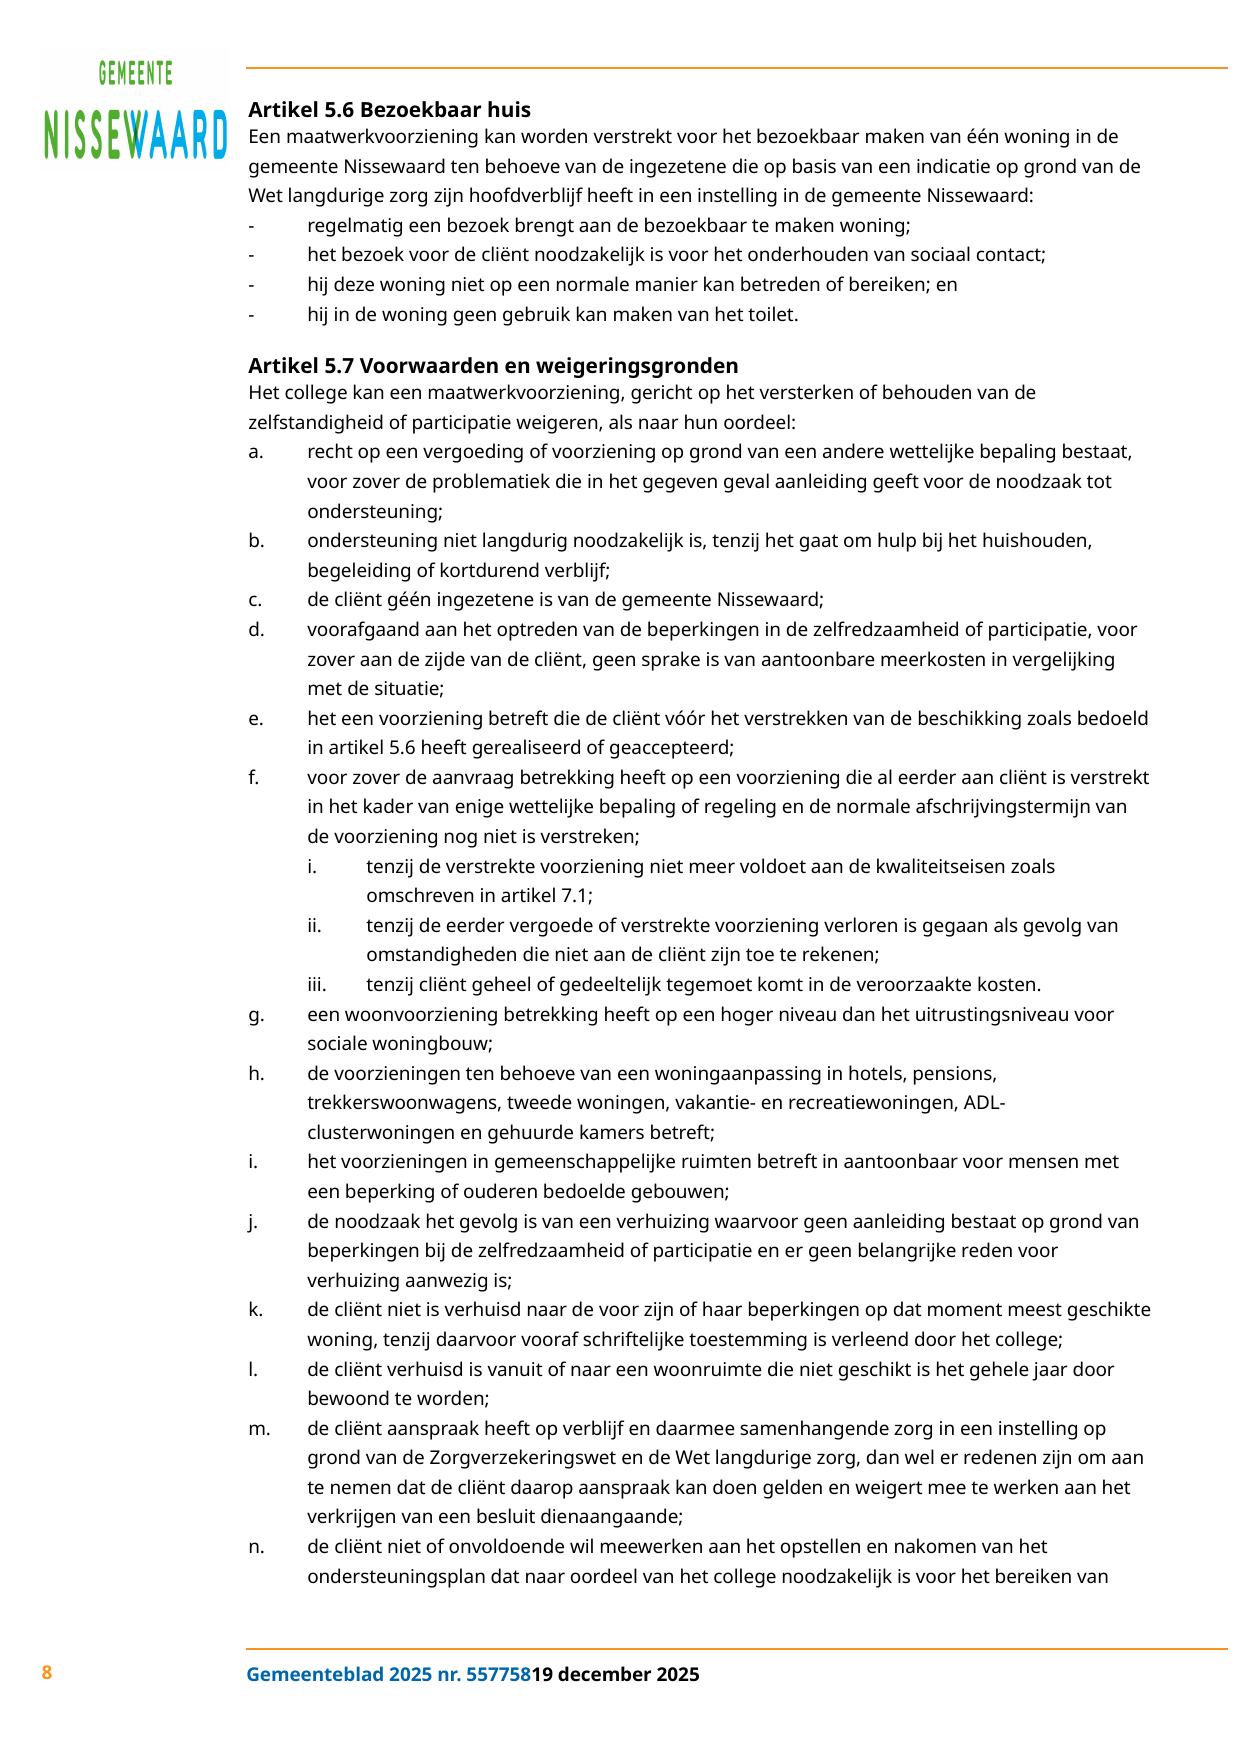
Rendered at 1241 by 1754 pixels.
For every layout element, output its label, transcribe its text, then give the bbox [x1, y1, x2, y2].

list voor zover de aanvraag betrekking heeft op een voorziening die al eerder aan cliënt is verstrekt in het kader van enige wettelijke bepaling of regeling en de normale afschrijvingstermijn van de voorziening nog niet is verstreken; [248, 764, 1152, 849]
list de noodzaak het gevolg is van een verhuizing waarvoor geen aanleiding bestaat op grond van beperkingen bij de zelfredzaamheid of participatie en er geen belangrijke reden voor verhuizing aanwezig is; [248, 1208, 1152, 1293]
text Het college kan een maatwerkvoorziening, gericht op het versterken of behouden van de zelfstandigheid of participatie weigeren, als naar hun oordeel: [248, 379, 1152, 435]
list tenzij de eerder vergoede of verstrekte voorziening verloren is gegaan als gevolg van omstandigheden die niet aan de cliënt zijn toe te rekenen; [307, 912, 1152, 967]
list de cliënt niet of onvoldoende wil meewerken aan het opstellen en nakomen van het ondersteuningsplan dat naar oordeel van het college noodzakelijk is voor het bereiken van [248, 1533, 1152, 1589]
list ondersteuning niet langdurig noodzakelijk is, tenzij het gaat om hulp bij het huishouden, begeleiding of kortdurend verblijf; [248, 527, 1152, 583]
text Artikel 5.7 Voorwaarden en weigeringsgronden [248, 351, 1152, 379]
list recht op een vergoeding of voorziening op grond van een andere wettelijke bepaling bestaat, voor zover de problematiek die in het gegeven geval aanleiding geeft voor de noodzaak tot ondersteuning; [248, 439, 1152, 524]
list de cliënt niet is verhuisd naar de voor zijn of haar beperkingen op dat moment meest geschikte woning, tenzij daarvoor vooraf schriftelijke toestemming is verleend door het college; [248, 1297, 1152, 1352]
list hij in de woning geen gebruik kan maken van het toilet. [248, 301, 1152, 326]
list tenzij cliënt geheel of gedeeltelijk tegemoet komt in de veroorzaakte kosten. [307, 971, 1152, 997]
text Artikel 5.6 Bezoekbaar huis [248, 95, 1152, 123]
list het een voorziening betreft die de cliënt vóór het verstrekken van de beschikking zoals bedoeld in artikel 5.6 heeft gerealiseerd of geaccepteerd; [248, 705, 1152, 760]
list regelmatig een bezoek brengt aan de bezoekbaar te maken woning; [248, 212, 1152, 238]
list de cliënt verhuisd is vanuit of naar een woonruimte die niet geschikt is het gehele jaar door bewoond te worden; [248, 1356, 1152, 1411]
list voorafgaand aan het optreden van de beperkingen in de zelfredzaamheid of participatie, voor zover aan de zijde van de cliënt, geen sprake is van aantoonbare meerkosten in vergelijking met de situatie; [248, 616, 1152, 701]
list de cliënt géén ingezetene is van de gemeente Nissewaard; [248, 587, 1152, 612]
picture [41, 47, 231, 172]
list een woonvoorziening betrekking heeft op een hoger niveau dan het uitrustingsniveau voor sociale woningbouw; [248, 1001, 1152, 1056]
text Een maatwerkvoorziening kan worden verstrekt voor het bezoekbaar maken van één woning in de gemeente Nissewaard ten behoeve van de ingezetene die op basis van een indicatie op grond van de Wet langdurige zorg zijn hoofdverblijf heeft in een instelling in de gemeente Nissewaard: [248, 123, 1152, 208]
list het voorzieningen in gemeenschappelijke ruimten betreft in aantoonbaar voor mensen met een beperking of ouderen bedoelde gebouwen; [248, 1149, 1152, 1204]
list hij deze woning niet op een normale manier kan betreden of bereiken; en [248, 271, 1152, 297]
list de cliënt aanspraak heeft op verblijf en daarmee samenhangende zorg in een instelling op grond van de Zorgverzekeringswet en de Wet langdurige zorg, dan wel er redenen zijn om aan te nemen dat de cliënt daarop aanspraak kan doen gelden en weigert mee te werken aan het verkrijgen van een besluit dienaangaande; [248, 1415, 1152, 1529]
list het bezoek voor de cliënt noodzakelijk is voor het onderhouden van sociaal contact; [248, 242, 1152, 267]
list de voorzieningen ten behoeve van een woningaanpassing in hotels, pensions, trekkerswoonwagens, tweede woningen, vakantie- en recreatiewoningen, ADL-clusterwoningen en gehuurde kamers betreft; [248, 1060, 1152, 1145]
list tenzij de verstrekte voorziening niet meer voldoet aan de kwaliteitseisen zoals omschreven in artikel 7.1; [307, 853, 1152, 908]
